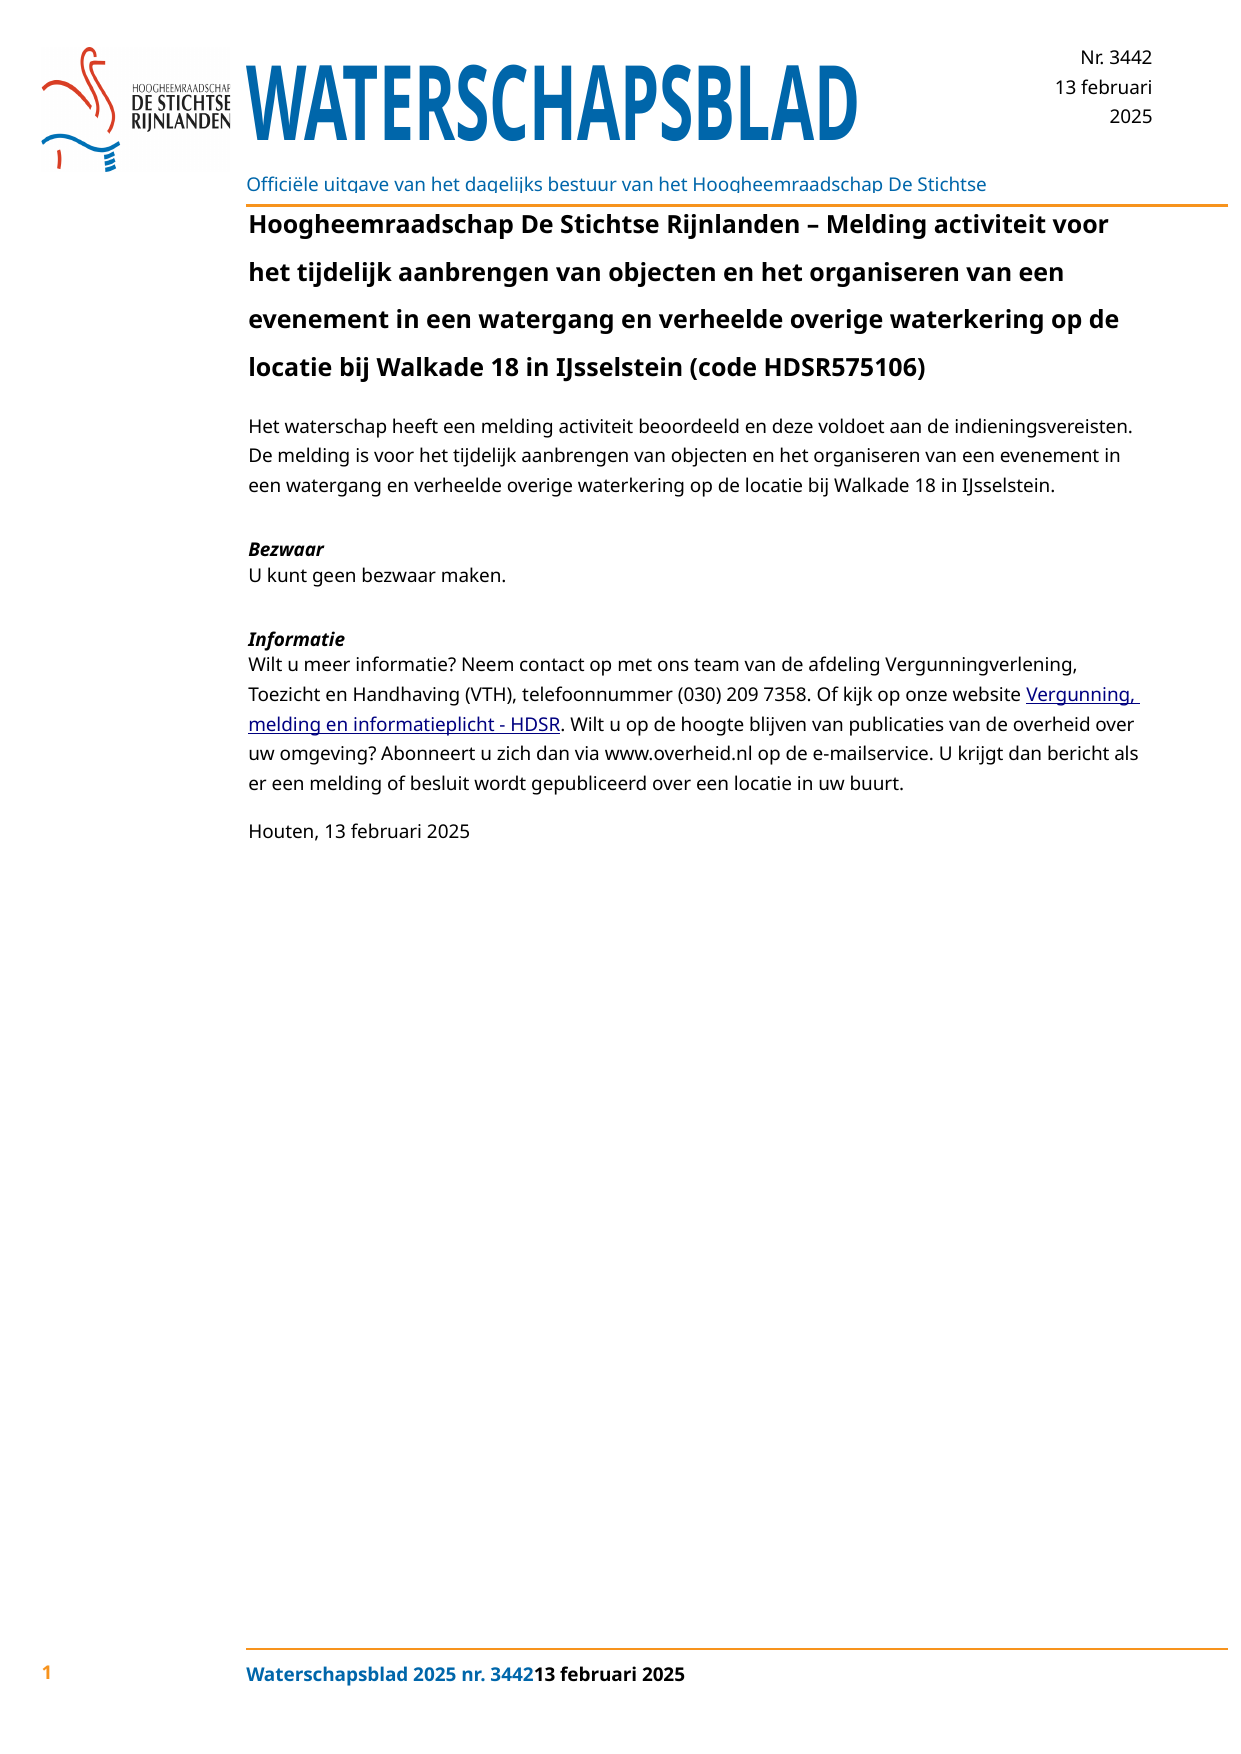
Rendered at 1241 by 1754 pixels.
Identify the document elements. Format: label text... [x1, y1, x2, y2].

text Houten, 13 februari 2025 [248, 818, 1152, 843]
text Bezwaar [248, 536, 1152, 562]
text Wilt u meer informatie? Neem contact op met ons team van de afdeling Vergunningverlening, Toezicht en Handhaving (VTH), telefoonnummer (030) 209 7358. Of kijk op onze website Vergunning, melding en informatieplicht - HDSR. Wilt u op de hoogte blijven van publicaties van de overheid over uw omgeving? Abonneert u zich dan via www.overheid.nl op de e-mailservice. U krijgt dan bericht als er een melding of besluit wordt gepubliceerd over een locatie in uw buurt. [248, 652, 1152, 796]
text Het waterschap heeft een melding activiteit beoordeeld en deze voldoet aan de indieningsvereisten. De melding is voor het tijdelijk aanbrengen van objecten en het organiseren van een evenement in een watergang en verheelde overige waterkering op de locatie bij Walkade 18 in IJsselstein. [248, 413, 1152, 498]
picture [41, 47, 231, 172]
text Hoogheemraadschap De Stichtse Rijnlanden – Melding activiteit voor het tijdelijk aanbrengen van objecten en het organiseren van een evenement in een watergang en verheelde overige waterkering op de locatie bij Walkade 18 in IJsselstein (code HDSR575106) [248, 207, 1152, 384]
text U kunt geen bezwaar maken. [248, 562, 1152, 588]
text Informatie [248, 626, 1152, 652]
